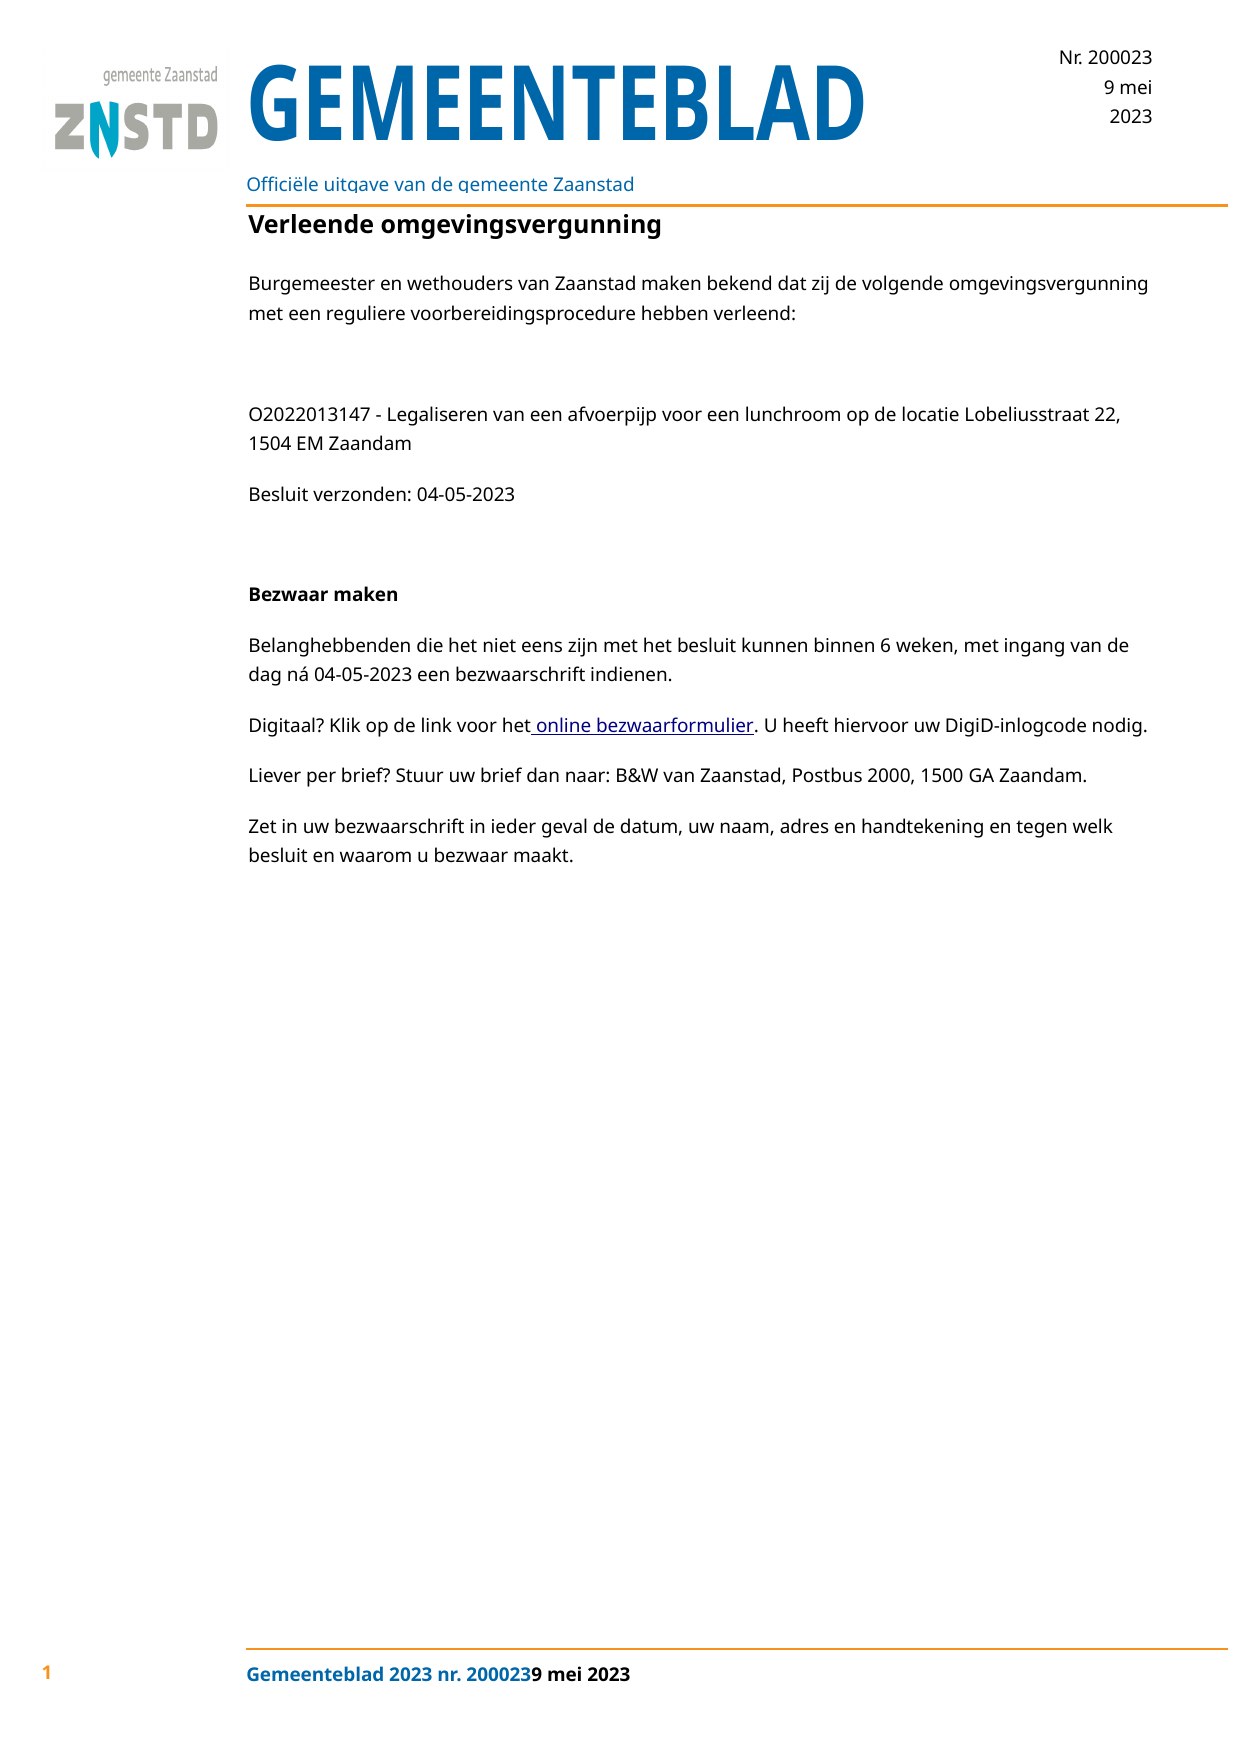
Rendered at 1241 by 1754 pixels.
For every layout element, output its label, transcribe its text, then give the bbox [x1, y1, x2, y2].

text Belanghebbenden die het niet eens zijn met het besluit kunnen binnen 6 weken, met ingang van de dag ná 04-05-2023 een bezwaarschrift indienen. [248, 632, 1152, 687]
text Verleende omgevingsvergunning [248, 207, 1152, 241]
text Liever per brief? Stuur uw brief dan naar: B&W van Zaanstad, Postbus 2000, 1500 GA Zaandam. [248, 762, 1152, 788]
text Besluit verzonden: 04-05-2023 [248, 481, 1152, 506]
text Burgemeester en wethouders van Zaanstad maken bekend dat zij de volgende omgevingsvergunning met een reguliere voorbereidingsprocedure hebben verleend: [248, 270, 1152, 326]
text O2022013147 - Legaliseren van een afvoerpijp voor een lunchroom op de locatie Lobeliusstraat 22, 1504 EM Zaandam [248, 401, 1152, 456]
text Digitaal? Klik op de link voor het online bezwaarformulier. U heeft hiervoor uw DigiD-inlogcode nodig. [248, 712, 1152, 738]
text Zet in uw bezwaarschrift in ieder geval de datum, uw naam, adres en handtekening en tegen welk besluit en waarom u bezwaar maakt. [248, 813, 1152, 868]
picture [41, 47, 231, 172]
text Bezwaar maken [248, 582, 1152, 607]
